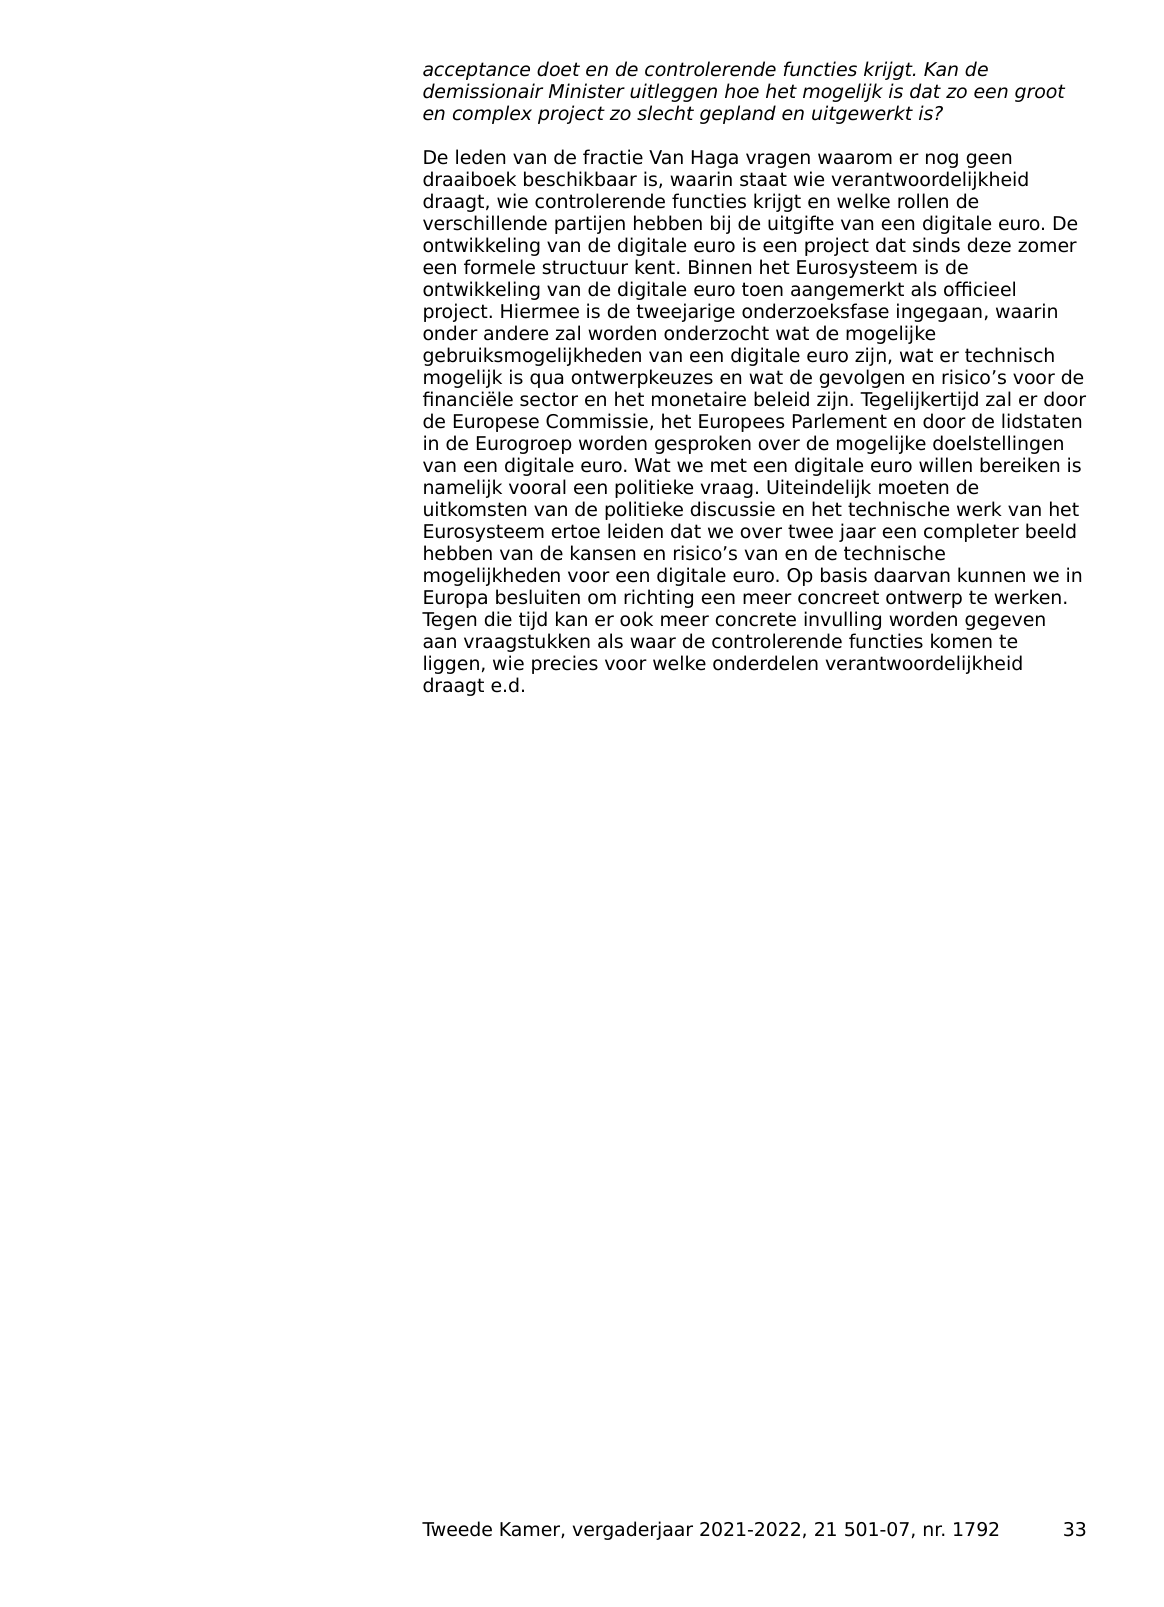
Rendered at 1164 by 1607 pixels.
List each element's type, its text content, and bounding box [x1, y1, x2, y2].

text De leden van de fractie Van Haga vragen waarom er nog geen draaiboek beschikbaar is, waarin staat wie verantwoordelijkheid draagt, wie controlerende functies krijgt en welke rollen de verschillende partijen hebben bij de uitgifte van een digitale euro. De ontwikkeling van de digitale euro is een project dat sinds deze zomer een formele structuur kent. Binnen het Eurosysteem is de ontwikkeling van de digitale euro toen aangemerkt als officieel project. Hiermee is de tweejarige onderzoeksfase ingegaan, waarin onder andere zal worden onderzocht wat de mogelijke gebruiksmogelijkheden van een digitale euro zijn, wat er technisch mogelijk is qua ontwerpkeuzes en wat de gevolgen en risico’s voor de financiële sector en het monetaire beleid zijn. Tegelijkertijd zal er door de Europese Commissie, het Europees Parlement en door de lidstaten in de Eurogroep worden gesproken over de mogelijke doelstellingen van een digitale euro. Wat we met een digitale euro willen bereiken is namelijk vooral een politieke vraag. Uiteindelijk moeten de uitkomsten van de politieke discussie en het technische werk van het Eurosysteem ertoe leiden dat we over twee jaar een completer beeld hebben van de kansen en risico’s van en de technische mogelijkheden voor een digitale euro. Op basis daarvan kunnen we in Europa besluiten om richting een meer concreet ontwerp te werken. Tegen die tijd kan er ook meer concrete invulling worden gegeven aan vraagstukken als waar de controlerende functies komen te liggen, wie precies voor welke onderdelen verantwoordelijkheid draagt e.d. [422, 147, 1087, 697]
text acceptance doet en de controlerende functies krijgt. Kan de demissionair Minister uitleggen hoe het mogelijk is dat zo een groot en complex project zo slecht gepland en uitgewerkt is? [422, 59, 1087, 125]
